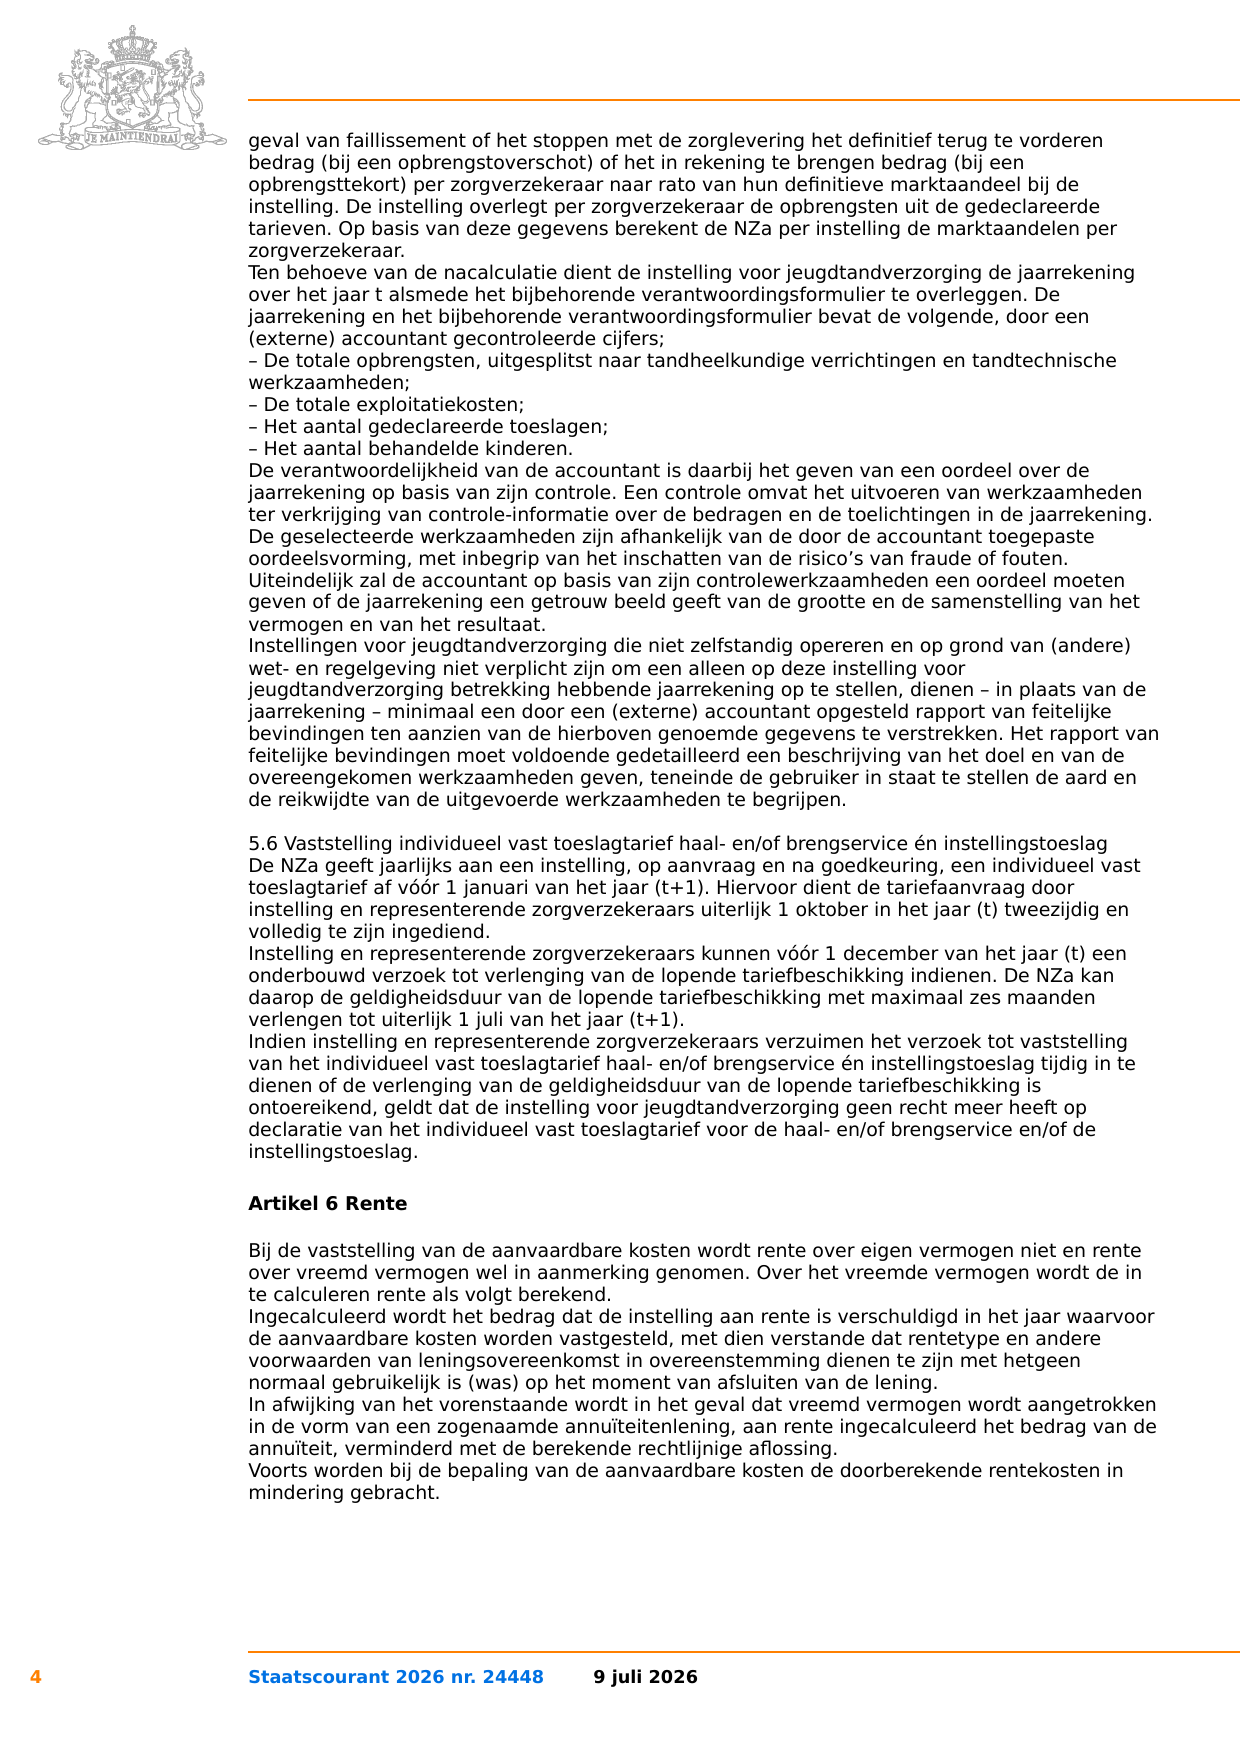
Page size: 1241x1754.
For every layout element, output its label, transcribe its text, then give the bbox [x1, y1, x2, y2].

text – De totale opbrengsten, uitgesplitst naar tandheelkundige verrichtingen en tandtechnische werkzaamheden; [248, 350, 1163, 394]
text Voorts worden bij de bepaling van de aanvaardbare kosten de doorberekende rentekosten in mindering gebracht. [248, 1459, 1163, 1503]
text geval van faillissement of het stoppen met de zorglevering het definitief terug te vorderen bedrag (bij een opbrengstoverschot) of het in rekening te brengen bedrag (bij een opbrengsttekort) per zorgverzekeraar naar rato van hun definitieve marktaandeel bij de instelling. De instelling overlegt per zorgverzekeraar de opbrengsten uit de gedeclareerde tarieven. Op basis van deze gegevens berekent de NZa per instelling de marktaandelen per zorgverzekeraar. [248, 130, 1163, 262]
text Bij de vaststelling van de aanvaardbare kosten wordt rente over eigen vermogen niet en rente over vreemd vermogen wel in aanmerking genomen. Over het vreemde vermogen wordt de in te calculeren rente als volgt berekend. [248, 1240, 1163, 1306]
text Instellingen voor jeugdtandverzorging die niet zelfstandig opereren en op grond van (andere) wet- en regelgeving niet verplicht zijn om een alleen op deze instelling voor jeugdtandverzorging betrekking hebbende jaarrekening op te stellen, dienen – in plaats van de jaarrekening – minimaal een door een (externe) accountant opgesteld rapport van feitelijke bevindingen ten aanzien van de hierboven genoemde gegevens te verstrekken. Het rapport van feitelijke bevindingen moet voldoende gedetailleerd een beschrijving van het doel en van de overeengekomen werkzaamheden geven, teneinde de gebruiker in staat te stellen de aard en de reikwijdte van de uitgevoerde werkzaamheden te begrijpen. [248, 635, 1163, 811]
subtitle Artikel 6 Rente [248, 1193, 1163, 1215]
text – Het aantal gedeclareerde toeslagen; [248, 416, 1163, 438]
text In afwijking van het vorenstaande wordt in het geval dat vreemd vermogen wordt aangetrokken in de vorm van een zogenaamde annuïteitenlening, aan rente ingecalculeerd het bedrag van de annuïteit, verminderd met de berekende rechtlijnige aflossing. [248, 1394, 1163, 1459]
text – De totale exploitatiekosten; [248, 394, 1163, 416]
text De verantwoordelijkheid van de accountant is daarbij het geven van een oordeel over de jaarrekening op basis van zijn controle. Een controle omvat het uitvoeren van werkzaamheden ter verkrijging van controle-informatie over de bedragen en de toelichtingen in de jaarrekening. De geselecteerde werkzaamheden zijn afhankelijk van de door de accountant toegepaste oordeelsvorming, met inbegrip van het inschatten van de risico’s van fraude of fouten. Uiteindelijk zal de accountant op basis van zijn controlewerkzaamheden een oordeel moeten geven of de jaarrekening een getrouw beeld geeft van de grootte en de samenstelling van het vermogen en van het resultaat. [248, 459, 1163, 635]
text Indien instelling en representerende zorgverzekeraars verzuimen het verzoek tot vaststelling van het individueel vast toeslagtarief haal- en/of brengservice én instellingstoeslag tijdig in te dienen of de verlenging van de geldigheidsduur van de lopende tariefbeschikking is ontoereikend, geldt dat de instelling voor jeugdtandverzorging geen recht meer heeft op declaratie van het individueel vast toeslagtarief voor de haal- en/of brengservice en/of de instellingstoeslag. [248, 1031, 1163, 1163]
text – Het aantal behandelde kinderen. [248, 438, 1163, 459]
text Ten behoeve van de nacalculatie dient de instelling voor jeugdtandverzorging de jaarrekening over het jaar t alsmede het bijbehorende verantwoordingsformulier te overleggen. De jaarrekening en het bijbehorende verantwoordingsformulier bevat de volgende, door een (externe) accountant gecontroleerde cijfers; [248, 262, 1163, 350]
picture [38, 25, 227, 150]
text De NZa geeft jaarlijks aan een instelling, op aanvraag en na goedkeuring, een individueel vast toeslagtarief af vóór 1 januari van het jaar (t+1). Hiervoor dient de tariefaanvraag door instelling en representerende zorgverzekeraars uiterlijk 1 oktober in het jaar (t) tweezijdig en volledig te zijn ingediend. [248, 855, 1163, 943]
text Instelling en representerende zorgverzekeraars kunnen vóór 1 december van het jaar (t) een onderbouwd verzoek tot verlenging van de lopende tariefbeschikking indienen. De NZa kan daarop de geldigheidsduur van de lopende tariefbeschikking met maximaal zes maanden verlengen tot uiterlijk 1 juli van het jaar (t+1). [248, 943, 1163, 1031]
text Ingecalculeerd wordt het bedrag dat de instelling aan rente is verschuldigd in het jaar waarvoor de aanvaardbare kosten worden vastgesteld, met dien verstande dat rentetype en andere voorwaarden van leningsovereenkomst in overeenstemming dienen te zijn met hetgeen normaal gebruikelijk is (was) op het moment van afsluiten van de lening. [248, 1306, 1163, 1394]
subtitle 5.6 Vaststelling individueel vast toeslagtarief haal- en/of brengservice én instellingstoeslag [248, 833, 1163, 855]
